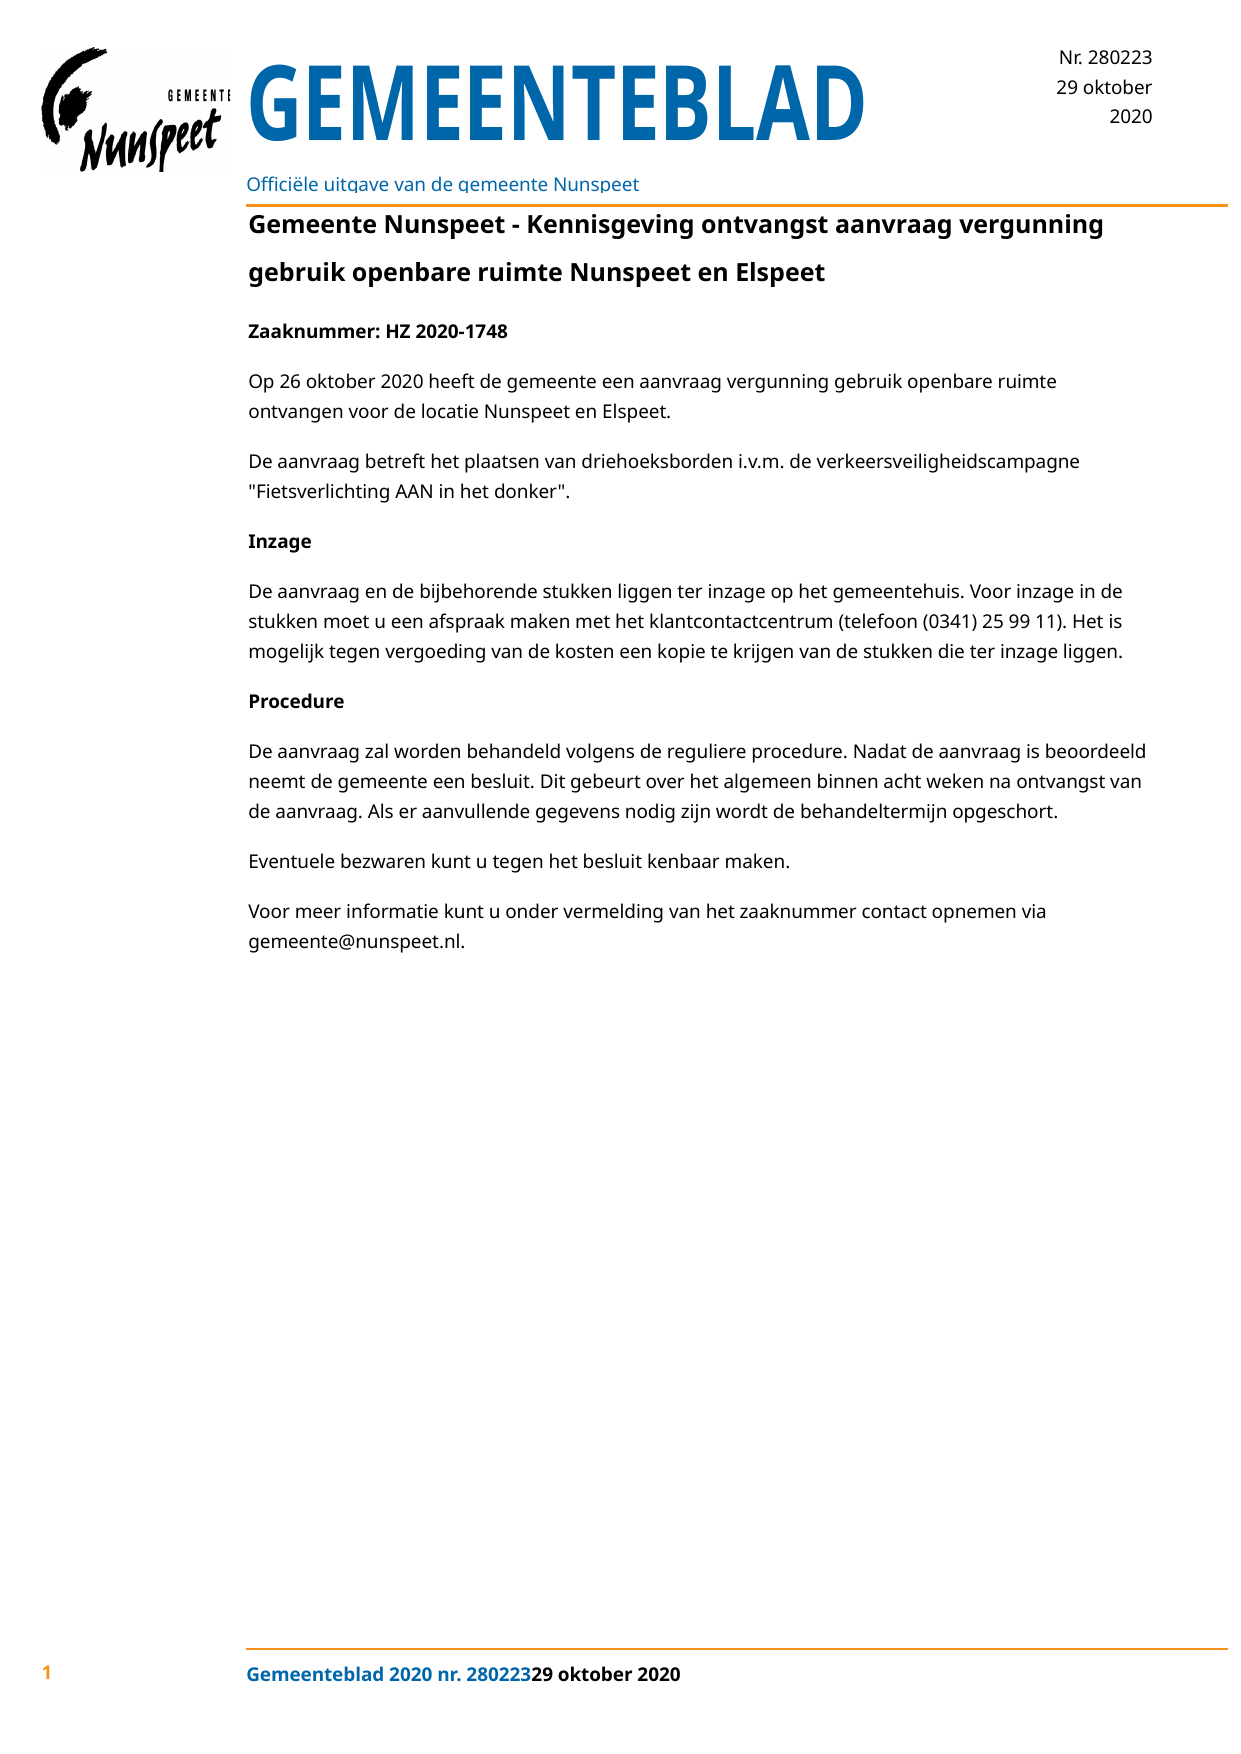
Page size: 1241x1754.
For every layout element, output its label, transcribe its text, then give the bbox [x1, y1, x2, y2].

text Zaaknummer: HZ 2020-1748 [248, 318, 1152, 344]
text Gemeente Nunspeet - Kennisgeving ontvangst aanvraag vergunning gebruik openbare ruimte Nunspeet en Elspeet [248, 207, 1152, 288]
text Eventuele bezwaren kunt u tegen het besluit kenbaar maken. [248, 848, 1152, 874]
text Op 26 oktober 2020 heeft de gemeente een aanvraag vergunning gebruik openbare ruimte ontvangen voor de locatie Nunspeet en Elspeet. [248, 368, 1152, 424]
text De aanvraag betreft het plaatsen van driehoeksborden i.v.m. de verkeersveiligheidscampagne "Fietsverlichting AAN in het donker". [248, 448, 1152, 504]
text De aanvraag en de bijbehorende stukken liggen ter inzage op het gemeentehuis. Voor inzage in de stukken moet u een afspraak maken met het klantcontactcentrum (telefoon (0341) 25 99 11). Het is mogelijk tegen vergoeding van de kosten een kopie te krijgen van de stukken die ter inzage liggen. [248, 579, 1152, 664]
picture [41, 47, 231, 172]
text De aanvraag zal worden behandeld volgens de reguliere procedure. Nadat de aanvraag is beoordeeld neemt de gemeente een besluit. Dit gebeurt over het algemeen binnen acht weken na ontvangst van de aanvraag. Als er aanvullende gegevens nodig zijn wordt de behandeltermijn opgeschort. [248, 739, 1152, 824]
text Voor meer informatie kunt u onder vermelding van het zaaknummer contact opnemen via gemeente@nunspeet.nl. [248, 899, 1152, 954]
text Procedure [248, 688, 1152, 714]
text Inzage [248, 528, 1152, 554]
